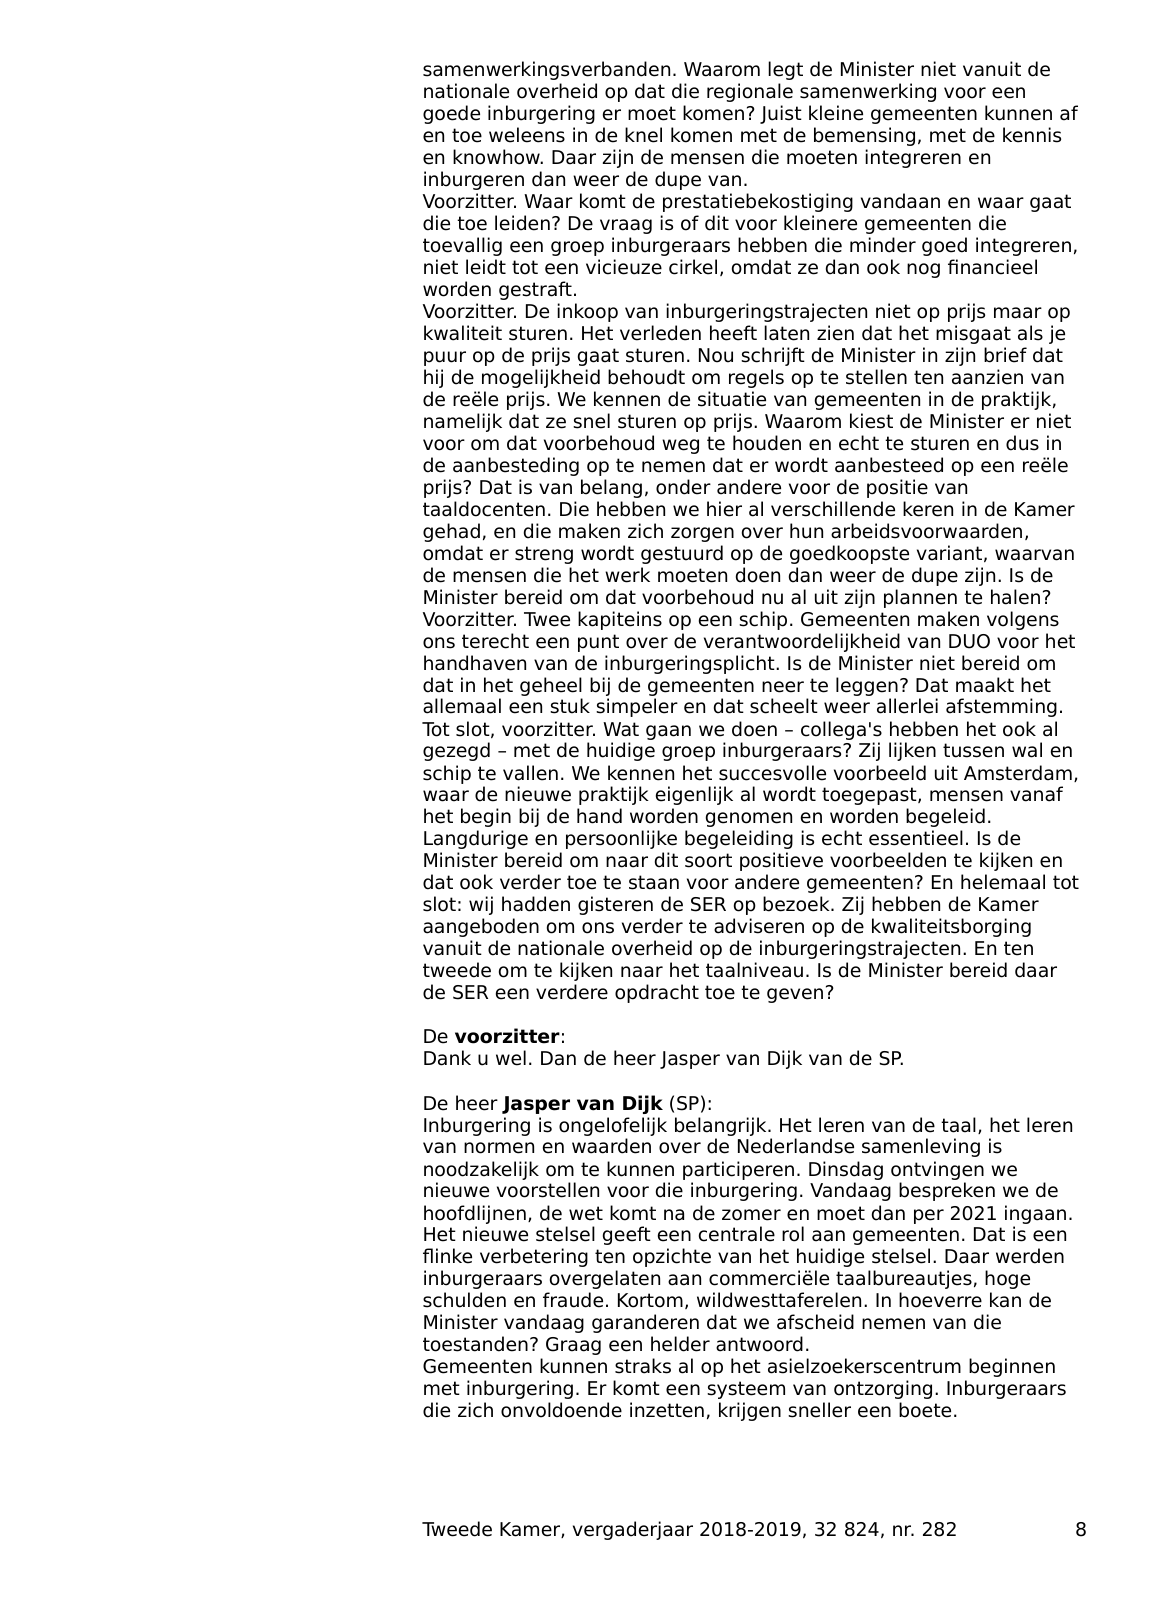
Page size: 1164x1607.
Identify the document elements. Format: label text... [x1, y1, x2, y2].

text Voorzitter. Twee kapiteins op een schip. Gemeenten maken volgens ons terecht een punt over de verantwoordelijkheid van DUO voor het handhaven van de inburgeringsplicht. Is de Minister niet bereid om dat in het geheel bij de gemeenten neer te leggen? Dat maakt het allemaal een stuk simpeler en dat scheelt weer allerlei afstemming. [422, 608, 1087, 718]
text De heer Jasper van Dijk (SP): [422, 1092, 1087, 1114]
text Voorzitter. De inkoop van inburgeringstrajecten niet op prijs maar op kwaliteit sturen. Het verleden heeft laten zien dat het misgaat als je puur op de prijs gaat sturen. Nou schrijft de Minister in zijn brief dat hij de mogelijkheid behoudt om regels op te stellen ten aanzien van de reële prijs. We kennen de situatie van gemeenten in de praktijk, namelijk dat ze snel sturen op prijs. Waarom kiest de Minister er niet voor om dat voorbehoud weg te houden en echt te sturen en dus in de aanbesteding op te nemen dat er wordt aanbesteed op een reële prijs? Dat is van belang, onder andere voor de positie van taaldocenten. Die hebben we hier al verschillende keren in de Kamer gehad, en die maken zich zorgen over hun arbeidsvoorwaarden, omdat er streng wordt gestuurd op de goedkoopste variant, waarvan de mensen die het werk moeten doen dan weer de dupe zijn. Is de Minister bereid om dat voorbehoud nu al uit zijn plannen te halen? [422, 301, 1087, 608]
text De voorzitter: [422, 1026, 1087, 1048]
text Tot slot, voorzitter. Wat gaan we doen – collega's hebben het ook al gezegd – met de huidige groep inburgeraars? Zij lijken tussen wal en schip te vallen. We kennen het succesvolle voorbeeld uit Amsterdam, waar de nieuwe praktijk eigenlijk al wordt toegepast, mensen vanaf het begin bij de hand worden genomen en worden begeleid. Langdurige en persoonlijke begeleiding is echt essentieel. Is de Minister bereid om naar dit soort positieve voorbeelden te kijken en dat ook verder toe te staan voor andere gemeenten? En helemaal tot slot: wij hadden gisteren de SER op bezoek. Zij hebben de Kamer aangeboden om ons verder te adviseren op de kwaliteitsborging vanuit de nationale overheid op de inburgeringstrajecten. En ten tweede om te kijken naar het taalniveau. Is de Minister bereid daar de SER een verdere opdracht toe te geven? [422, 718, 1087, 1004]
text samenwerkingsverbanden. Waarom legt de Minister niet vanuit de nationale overheid op dat die regionale samenwerking voor een goede inburgering er moet komen? Juist kleine gemeenten kunnen af en toe weleens in de knel komen met de bemensing, met de kennis en knowhow. Daar zijn de mensen die moeten integreren en inburgeren dan weer de dupe van. [422, 59, 1087, 191]
text Dank u wel. Dan de heer Jasper van Dijk van de SP. [422, 1048, 1087, 1070]
text Inburgering is ongelofelijk belangrijk. Het leren van de taal, het leren van normen en waarden over de Nederlandse samenleving is noodzakelijk om te kunnen participeren. Dinsdag ontvingen we nieuwe voorstellen voor die inburgering. Vandaag bespreken we de hoofdlijnen, de wet komt na de zomer en moet dan per 2021 ingaan. Het nieuwe stelsel geeft een centrale rol aan gemeenten. Dat is een flinke verbetering ten opzichte van het huidige stelsel. Daar werden inburgeraars overgelaten aan commerciële taalbureautjes, hoge schulden en fraude. Kortom, wildwesttaferelen. In hoeverre kan de Minister vandaag garanderen dat we afscheid nemen van die toestanden? Graag een helder antwoord. [422, 1114, 1087, 1356]
text Gemeenten kunnen straks al op het asielzoekerscentrum beginnen met inburgering. Er komt een systeem van ontzorging. Inburgeraars die zich onvoldoende inzetten, krijgen sneller een boete. [422, 1356, 1087, 1422]
text Voorzitter. Waar komt de prestatiebekostiging vandaan en waar gaat die toe leiden? De vraag is of dit voor kleinere gemeenten die toevallig een groep inburgeraars hebben die minder goed integreren, niet leidt tot een vicieuze cirkel, omdat ze dan ook nog financieel worden gestraft. [422, 191, 1087, 301]
